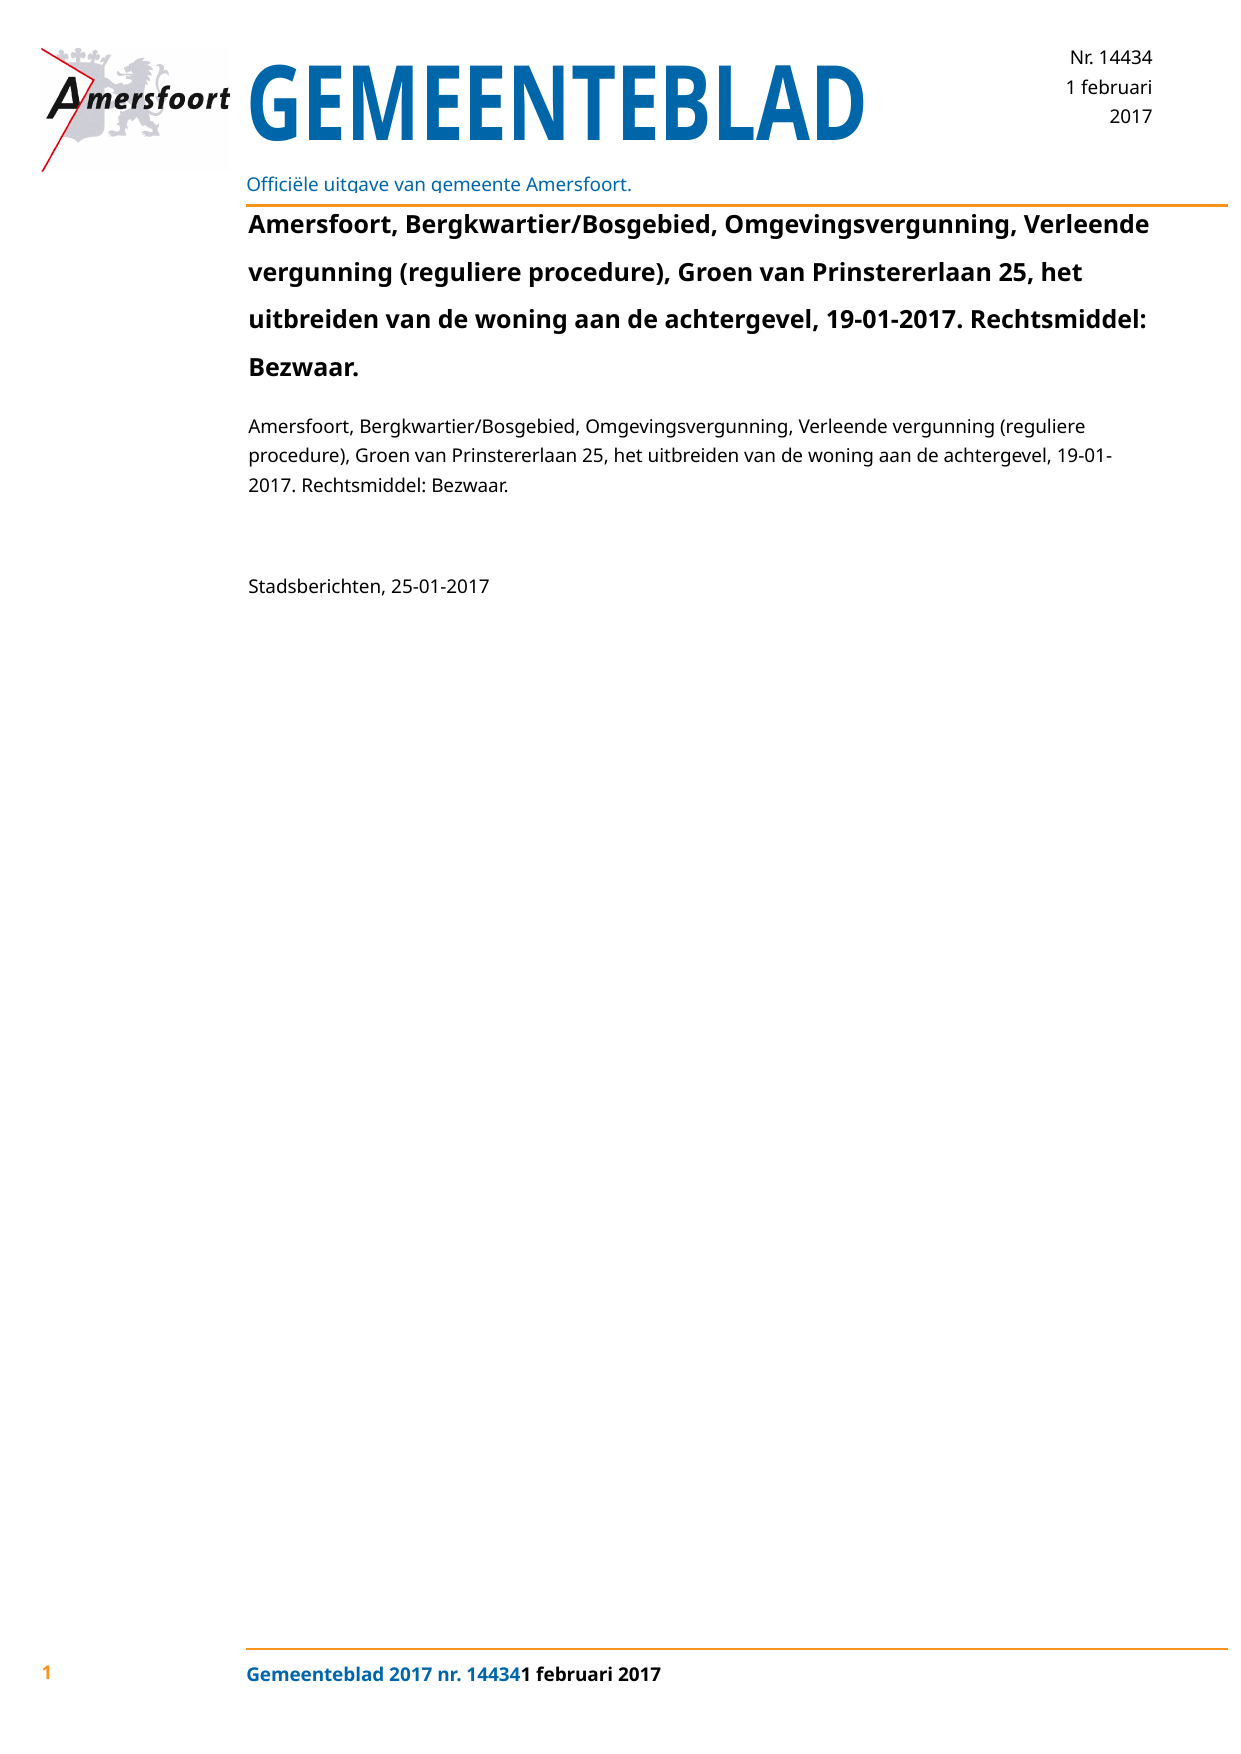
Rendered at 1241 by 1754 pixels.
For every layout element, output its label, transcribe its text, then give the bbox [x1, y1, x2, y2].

text Amersfoort, Bergkwartier/Bosgebied, Omgevingsvergunning, Verleende vergunning (reguliere procedure), Groen van Prinstererlaan 25, het uitbreiden van de woning aan de achtergevel, 19-01-2017. Rechtsmiddel: Bezwaar. [248, 413, 1152, 498]
text Amersfoort, Bergkwartier/Bosgebied, Omgevingsvergunning, Verleende vergunning (reguliere procedure), Groen van Prinstererlaan 25, het uitbreiden van de woning aan de achtergevel, 19-01-2017. Rechtsmiddel: Bezwaar. [248, 207, 1152, 384]
text Stadsberichten, 25-01-2017 [248, 573, 1152, 599]
picture [41, 47, 231, 172]
